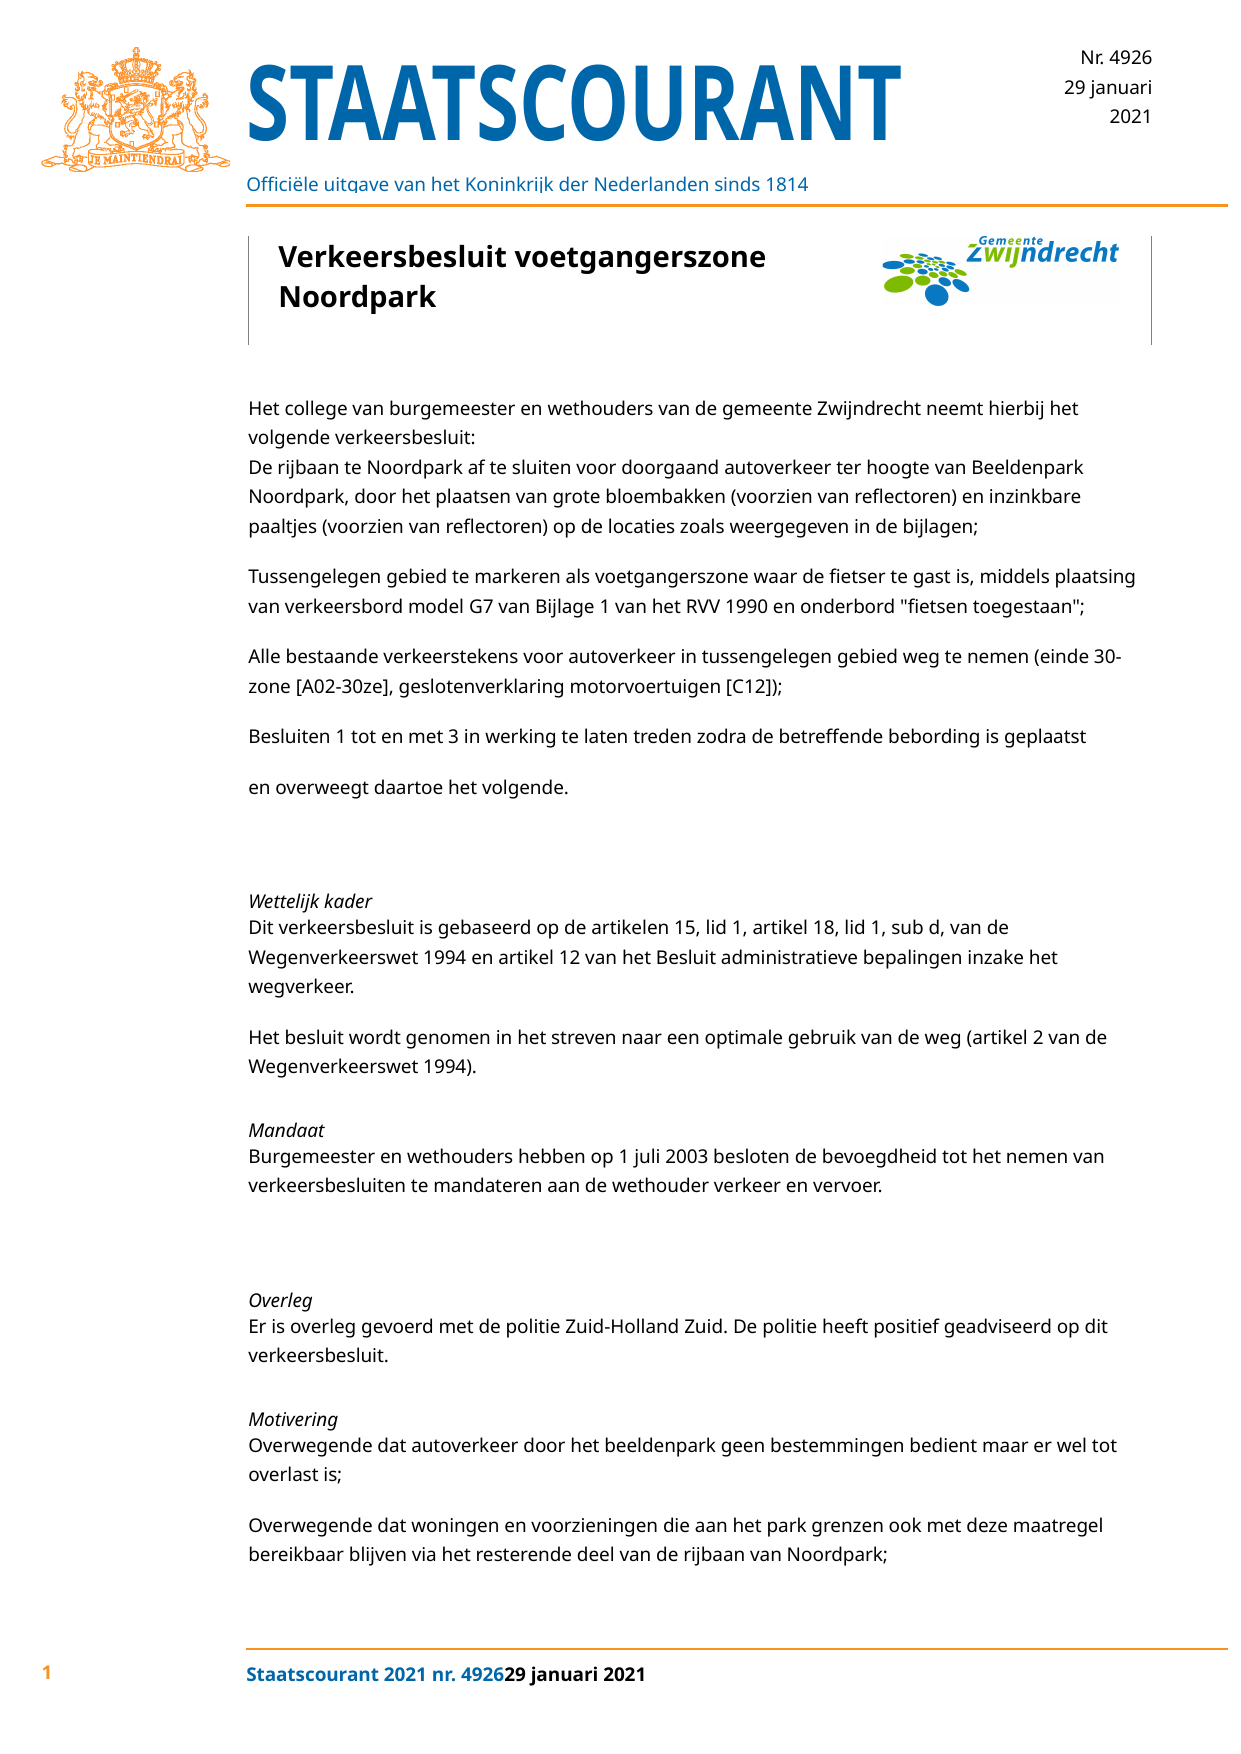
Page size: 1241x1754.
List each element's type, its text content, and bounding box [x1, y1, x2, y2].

text Motivering [248, 1406, 1152, 1432]
text Het college van burgemeester en wethouders van de gemeente Zwijndrecht neemt hierbij het volgende verkeersbesluit: [248, 395, 1152, 450]
text Alle bestaande verkeerstekens voor autoverkeer in tussengelegen gebied weg te nemen (einde 30-zone [A02-30ze], geslotenverklaring motorvoertuigen [C12]); [248, 644, 1152, 699]
text Het besluit wordt genomen in het streven naar een optimale gebruik van de weg (artikel 2 van de Wegenverkeerswet 1994). [248, 1024, 1152, 1079]
table_header [850, 236, 1151, 345]
text Overwegende dat woningen en voorzieningen die aan het park grenzen ook met deze maatregel bereikbaar blijven via het resterende deel van de rijbaan van Noordpark; [248, 1512, 1152, 1567]
picture [41, 47, 231, 172]
text Overleg [248, 1287, 1152, 1313]
text en overweegt daartoe het volgende. [248, 774, 1152, 800]
text Burgemeester en wethouders hebben op 1 juli 2003 besloten de bevoegdheid tot het nemen van verkeersbesluiten te mandateren aan de wethouder verkeer en vervoer. [248, 1143, 1152, 1198]
text Er is overleg gevoerd met de politie Zuid-Holland Zuid. De politie heeft positief geadviseerd op dit verkeersbesluit. [248, 1313, 1152, 1368]
table_header Verkeersbesluit voetgangerszone Noordpark [249, 236, 850, 345]
text De rijbaan te Noordpark af te sluiten voor doorgaand autoverkeer ter hoogte van Beeldenpark Noordpark, door het plaatsen van grote bloembakken (voorzien van reflectoren) en inzinkbare paaltjes (voorzien van reflectoren) op de locaties zoals weergegeven in de bijlagen; [248, 454, 1152, 539]
text Dit verkeersbesluit is gebaseerd op de artikelen 15, lid 1, artikel 18, lid 1, sub d, van de Wegenverkeerswet 1994 en artikel 12 van het Besluit administratieve bepalingen inzake het wegverkeer. [248, 914, 1152, 999]
text Mandaat [248, 1117, 1152, 1143]
text Besluiten 1 tot en met 3 in werking te laten treden zodra de betreffende bebording is geplaatst [248, 724, 1152, 749]
picture [882, 236, 1119, 306]
text Overwegende dat autoverkeer door het beeldenpark geen bestemmingen bedient maar er wel tot overlast is; [248, 1432, 1152, 1487]
text Wettelijk kader [248, 888, 1152, 914]
text Tussengelegen gebied te markeren als voetgangerszone waar de fietser te gast is, middels plaatsing van verkeersbord model G7 van Bijlage 1 van het RVV 1990 en onderbord "fietsen toegestaan"; [248, 564, 1152, 619]
